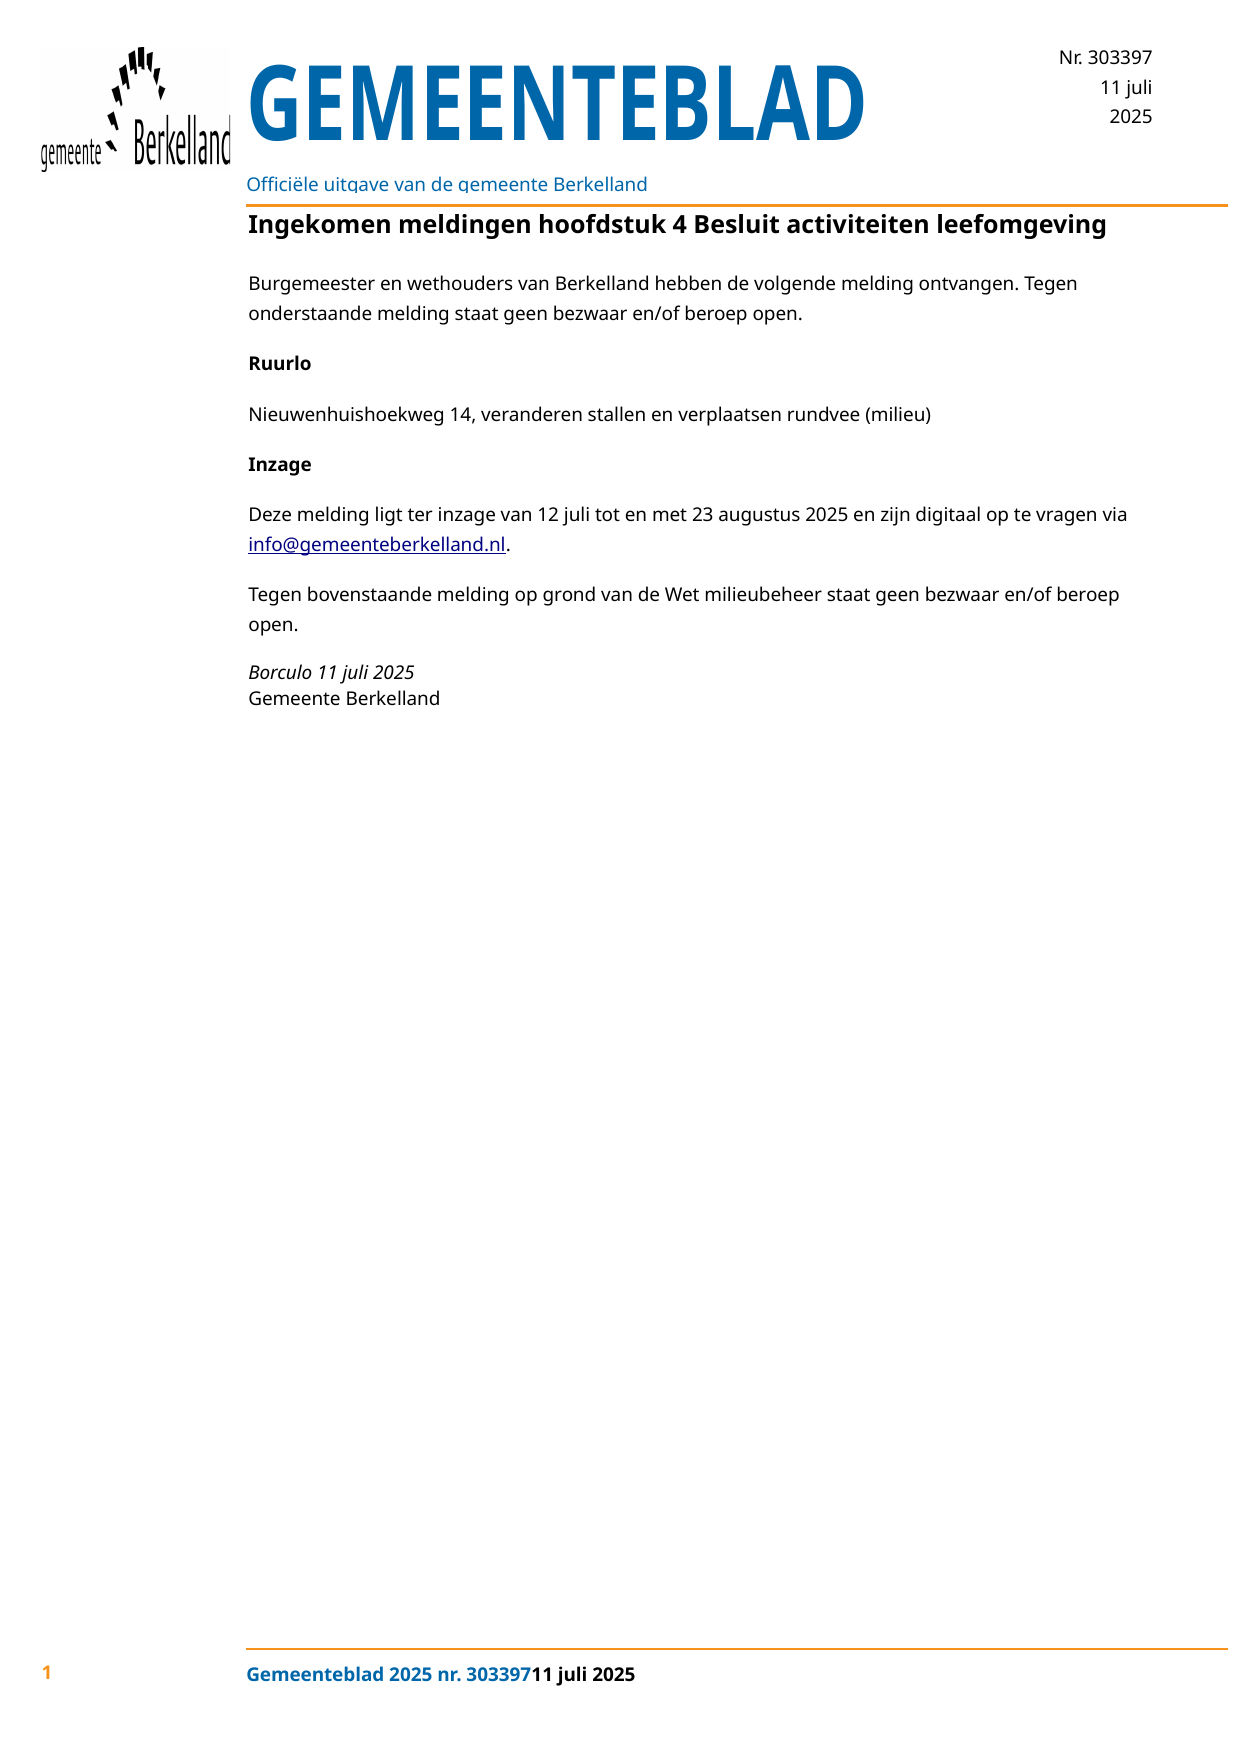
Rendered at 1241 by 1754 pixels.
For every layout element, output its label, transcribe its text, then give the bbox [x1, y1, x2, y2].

text Burgemeester en wethouders van Berkelland hebben de volgende melding ontvangen. Tegen onderstaande melding staat geen bezwaar en/of beroep open. [248, 270, 1152, 326]
text Nieuwenhuishoekweg 14, veranderen stallen en verplaatsen rundvee (milieu) [248, 401, 1152, 426]
text Gemeente Berkelland [248, 685, 1152, 710]
text Deze melding ligt ter inzage van 12 juli tot en met 23 augustus 2025 en zijn digitaal op te vragen via info@gemeenteberkelland.nl. [248, 502, 1152, 557]
text Borculo 11 juli 2025 [248, 659, 1152, 685]
text Ingekomen meldingen hoofdstuk 4 Besluit activiteiten leefomgeving [248, 207, 1152, 241]
text Ruurlo [248, 350, 1152, 376]
text Tegen bovenstaande melding op grond van de Wet milieubeheer staat geen bezwaar en/of beroep open. [248, 582, 1152, 637]
picture [41, 47, 231, 172]
text Inzage [248, 451, 1152, 477]
